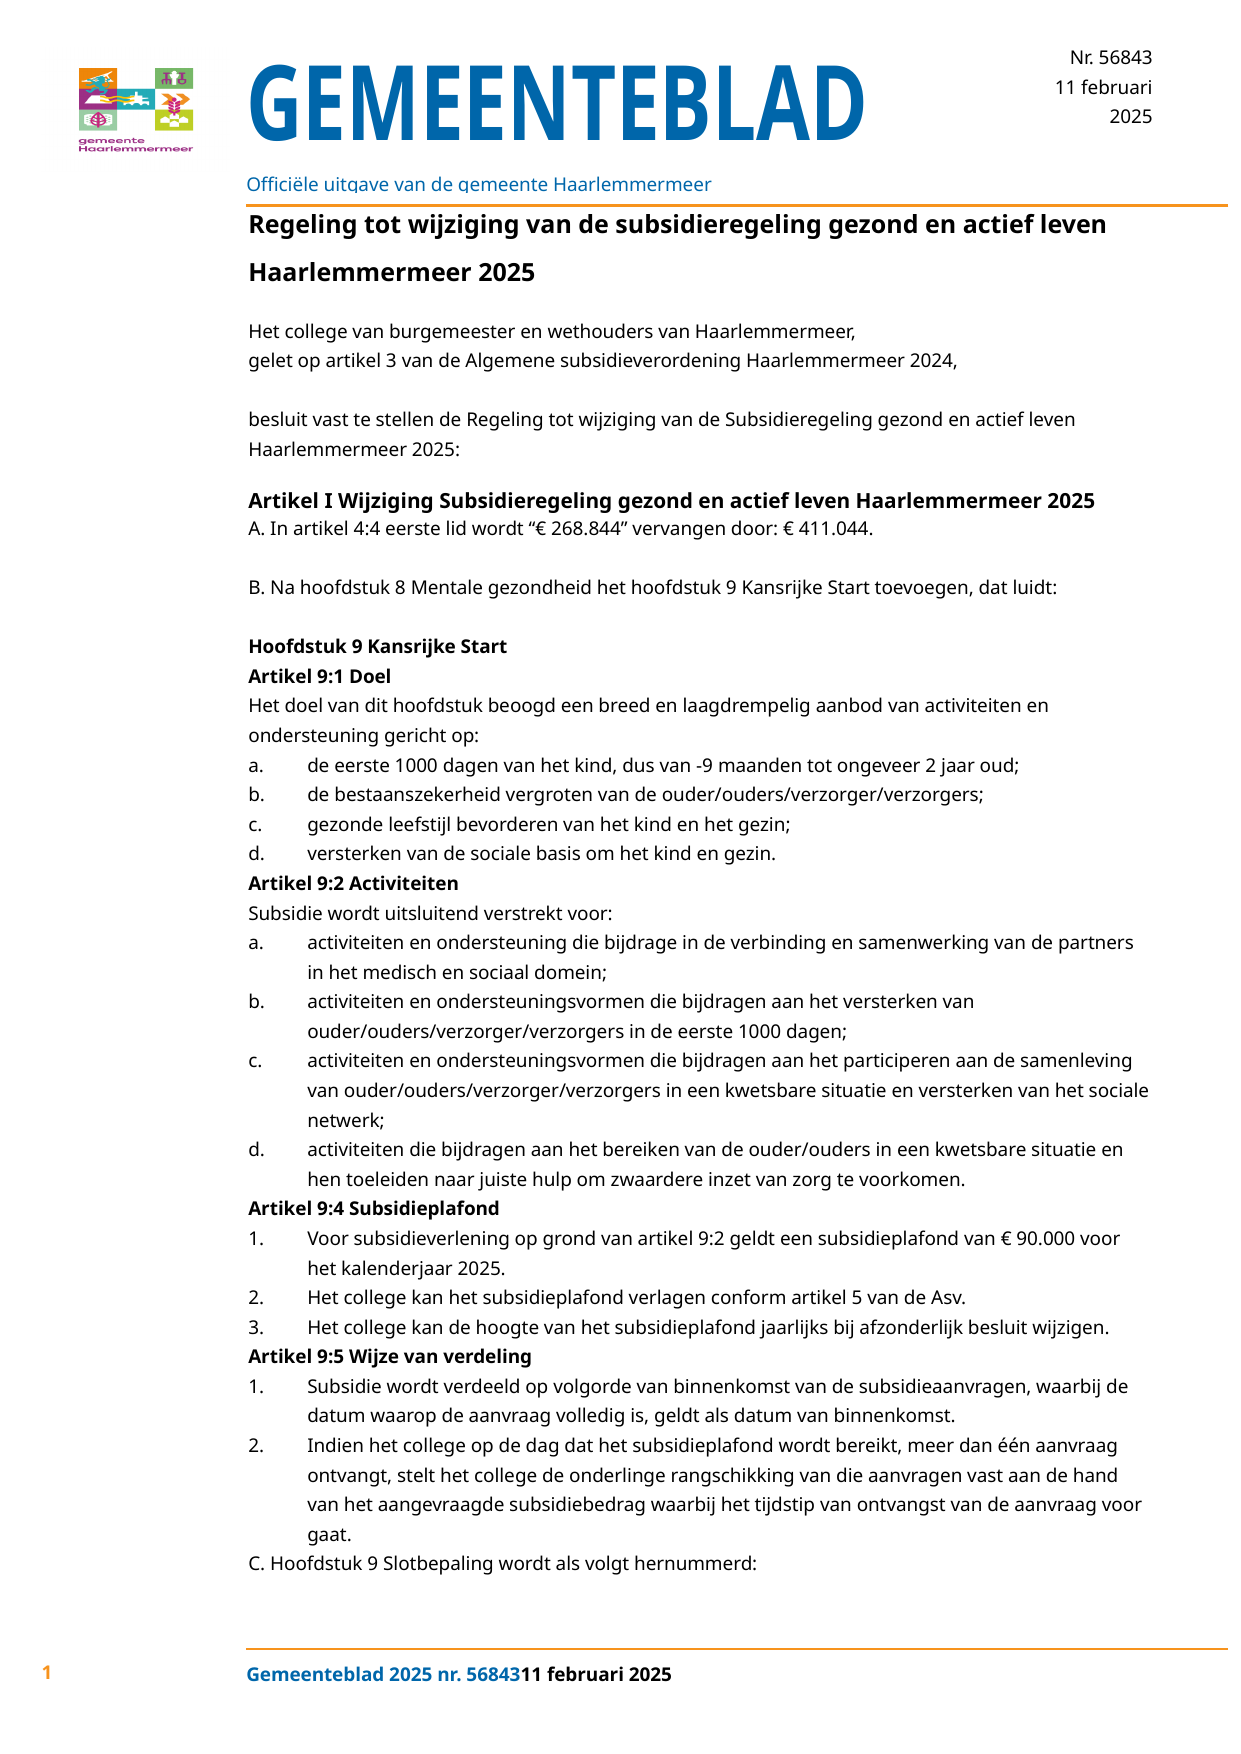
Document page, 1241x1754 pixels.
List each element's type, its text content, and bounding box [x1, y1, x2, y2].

text gelet op artikel 3 van de Algemene subsidieverordening Haarlemmermeer 2024, [248, 347, 1152, 373]
text besluit vast te stellen de Regeling tot wijziging van de Subsidieregeling gezond en actief leven Haarlemmermeer 2025: [248, 407, 1152, 462]
text B. Na hoofdstuk 8 Mentale gezondheid het hoofdstuk 9 Kansrijke Start toevoegen, dat luidt: [248, 574, 1152, 600]
list de bestaanszekerheid vergroten van de ouder/ouders/verzorger/verzorgers; [248, 781, 1152, 807]
text Artikel 9:2 Activiteiten [248, 870, 1152, 896]
list Indien het college op de dag dat het subsidieplafond wordt bereikt, meer dan één aanvraag ontvangt, stelt het college de onderlinge rangschikking van die aanvragen vast aan de hand van het aangevraagde subsidiebedrag waarbij het tijdstip van ontvangst van de aanvraag voor gaat. [248, 1432, 1152, 1547]
text Artikel 9:1 Doel [248, 663, 1152, 689]
list Het college kan het subsidieplafond verlagen conform artikel 5 van de Asv. [248, 1284, 1152, 1310]
list de eerste 1000 dagen van het kind, dus van -9 maanden tot ongeveer 2 jaar oud; [248, 752, 1152, 777]
list versterken van de sociale basis om het kind en gezin. [248, 841, 1152, 866]
list activiteiten en ondersteuning die bijdrage in de verbinding en samenwerking van de partners in het medisch en sociaal domein; [248, 929, 1152, 984]
text C. Hoofdstuk 9 Slotbepaling wordt als volgt hernummerd: [248, 1551, 1152, 1576]
text Regeling tot wijziging van de subsidieregeling gezond en actief leven Haarlemmermeer 2025 [248, 207, 1152, 288]
text Artikel I Wijziging Subsidieregeling gezond en actief leven Haarlemmermeer 2025 [248, 487, 1152, 515]
text Subsidie wordt uitsluitend verstrekt voor: [248, 900, 1152, 925]
text Artikel 9:5 Wijze van verdeling [248, 1343, 1152, 1369]
list activiteiten die bijdragen aan het bereiken van de ouder/ouders in een kwetsbare situatie en hen toeleiden naar juiste hulp om zwaardere inzet van zorg te voorkomen. [248, 1136, 1152, 1192]
text A. In artikel 4:4 eerste lid wordt “€ 268.844” vervangen door: € 411.044. [248, 515, 1152, 541]
list Subsidie wordt verdeeld op volgorde van binnenkomst van de subsidieaanvragen, waarbij de datum waarop de aanvraag volledig is, geldt als datum van binnenkomst. [248, 1373, 1152, 1428]
text Het college van burgemeester en wethouders van Haarlemmermeer, [248, 318, 1152, 344]
list activiteiten en ondersteuningsvormen die bijdragen aan het versterken van ouder/ouders/verzorger/verzorgers in de eerste 1000 dagen; [248, 988, 1152, 1044]
text Het doel van dit hoofdstuk beoogd een breed en laagdrempelig aanbod van activiteiten en ondersteuning gericht op: [248, 693, 1152, 748]
text Hoofdstuk 9 Kansrijke Start [248, 633, 1152, 659]
list gezonde leefstijl bevorderen van het kind en het gezin; [248, 811, 1152, 837]
text Artikel 9:4 Subsidieplafond [248, 1196, 1152, 1221]
list Het college kan de hoogte van het subsidieplafond jaarlijks bij afzonderlijk besluit wijzigen. [248, 1314, 1152, 1339]
list Voor subsidieverlening op grond van artikel 9:2 geldt een subsidieplafond van € 90.000 voor het kalenderjaar 2025. [248, 1225, 1152, 1280]
list activiteiten en ondersteuningsvormen die bijdragen aan het participeren aan de samenleving van ouder/ouders/verzorger/verzorgers in een kwetsbare situatie en versterken van het sociale netwerk; [248, 1048, 1152, 1132]
picture [41, 47, 231, 172]
